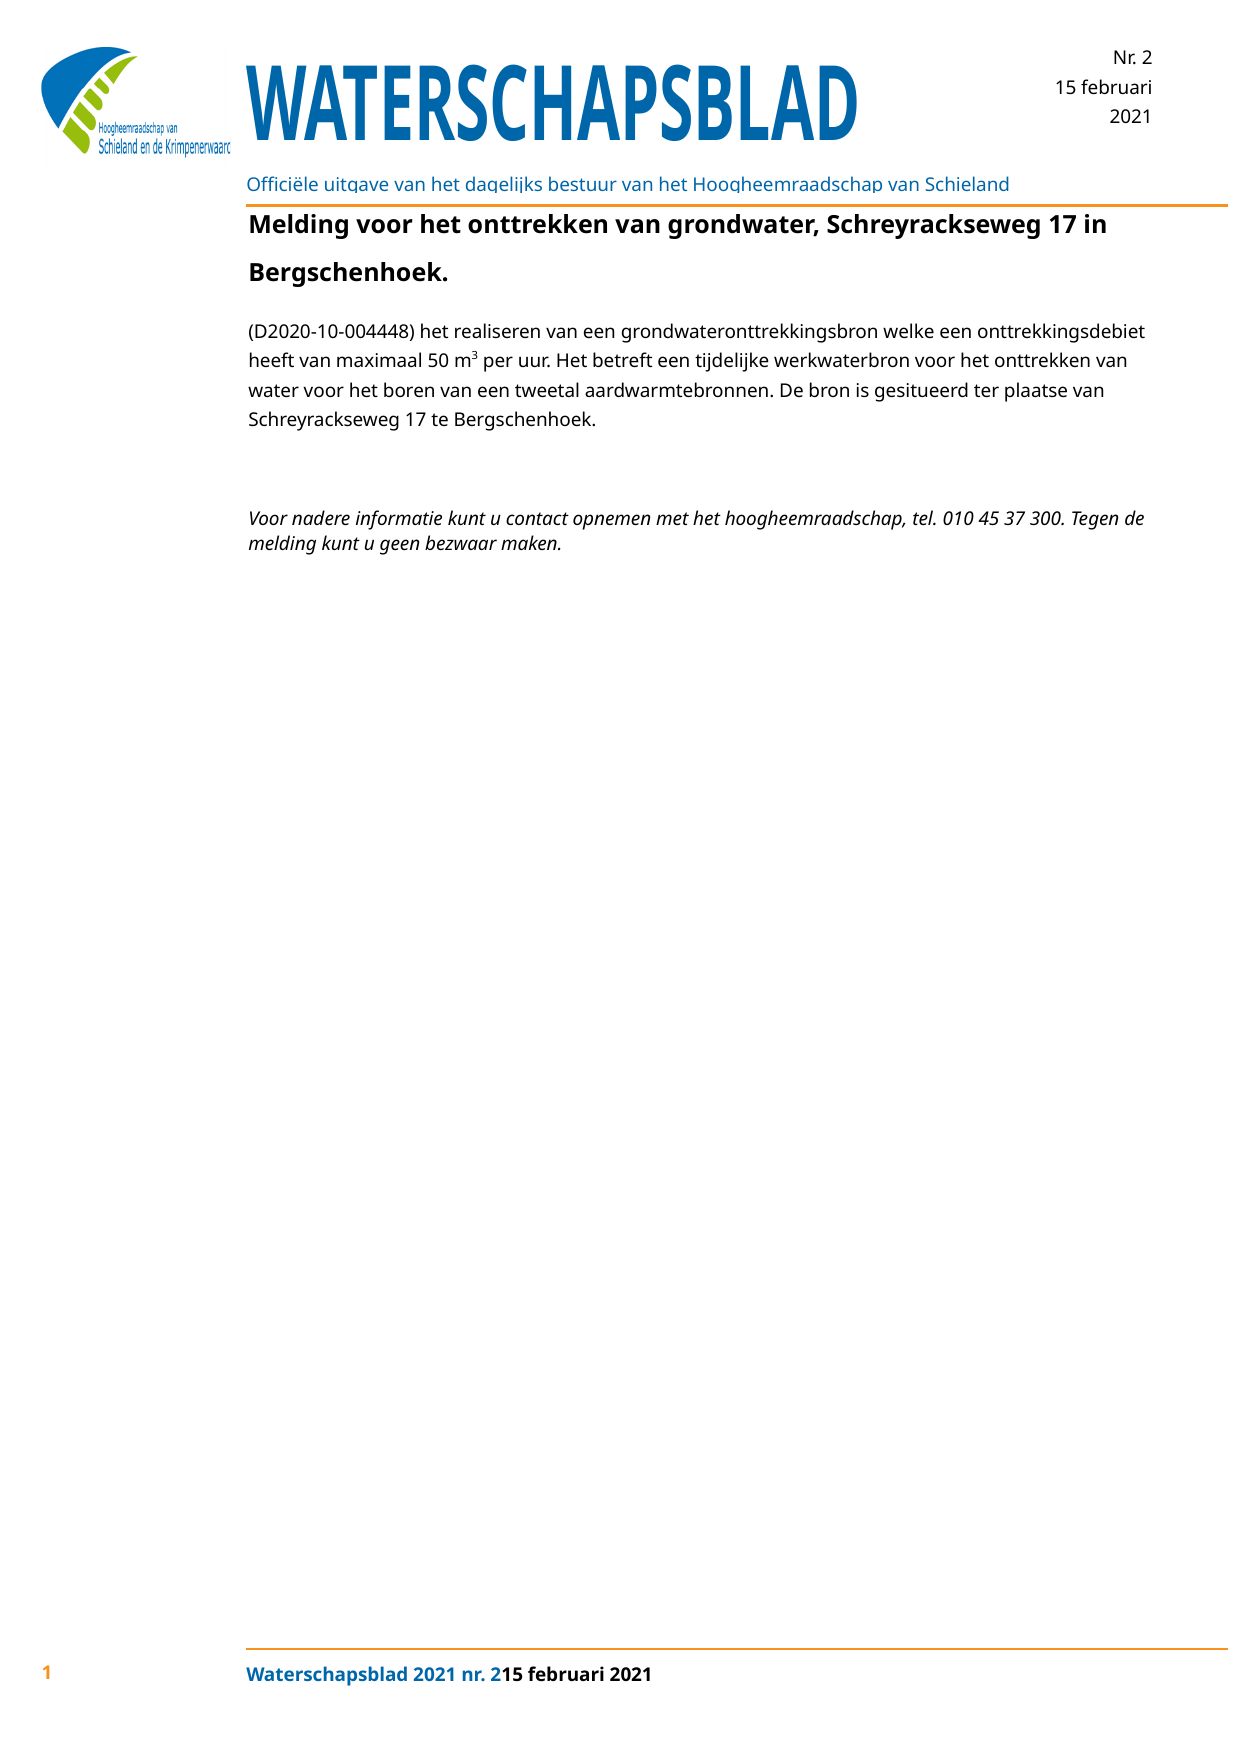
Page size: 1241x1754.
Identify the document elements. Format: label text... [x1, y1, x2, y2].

text Melding voor het onttrekken van grondwater, Schreyrackseweg 17 in Bergschenhoek. [248, 207, 1152, 288]
picture [41, 47, 231, 172]
text Voor nadere informatie kunt u contact opnemen met het hoogheemraadschap, tel. 010 45 37 300. Tegen de melding kunt u geen bezwaar maken. [248, 505, 1152, 556]
text (D2020-10-004448) het realiseren van een grondwateronttrekkingsbron welke een onttrekkingsdebiet heeft van maximaal 50 m3 per uur. Het betreft een tijdelijke werkwaterbron voor het onttrekken van water voor het boren van een tweetal aardwarmtebronnen. De bron is gesitueerd ter plaatse van Schreyrackseweg 17 te Bergschenhoek. [248, 318, 1152, 432]
